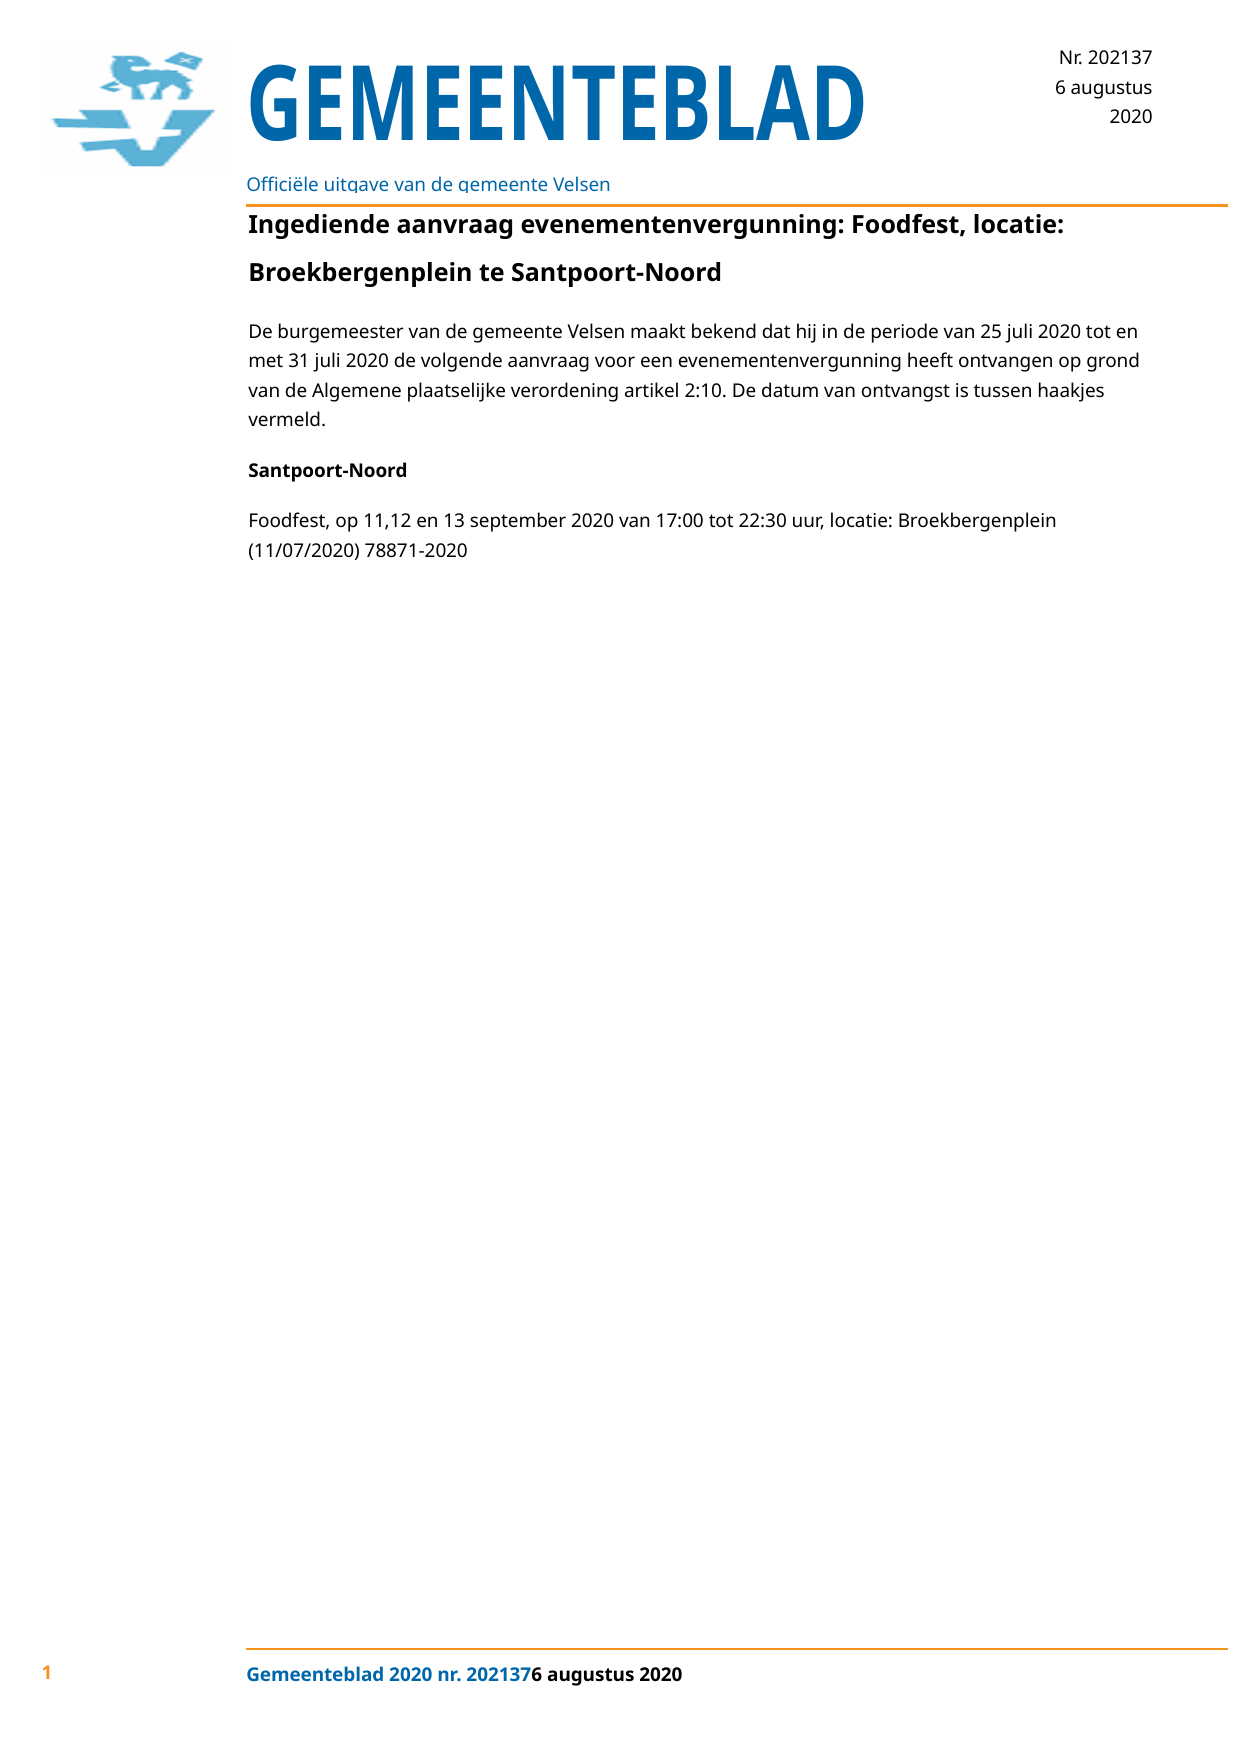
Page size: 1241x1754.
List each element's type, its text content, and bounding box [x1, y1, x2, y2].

picture [41, 47, 231, 172]
text De burgemeester van de gemeente Velsen maakt bekend dat hij in de periode van 25 juli 2020 tot en met 31 juli 2020 de volgende aanvraag voor een evenementenvergunning heeft ontvangen op grond van de Algemene plaatselijke verordening artikel 2:10. De datum van ontvangst is tussen haakjes vermeld. [248, 318, 1152, 432]
text Santpoort-Noord [248, 457, 1152, 483]
text Foodfest, op 11,12 en 13 september 2020 van 17:00 tot 22:30 uur, locatie: Broekbergenplein (11/07/2020) 78871-2020 [248, 507, 1152, 563]
text Ingediende aanvraag evenementenvergunning: Foodfest, locatie: Broekbergenplein te Santpoort-Noord [248, 207, 1152, 288]
